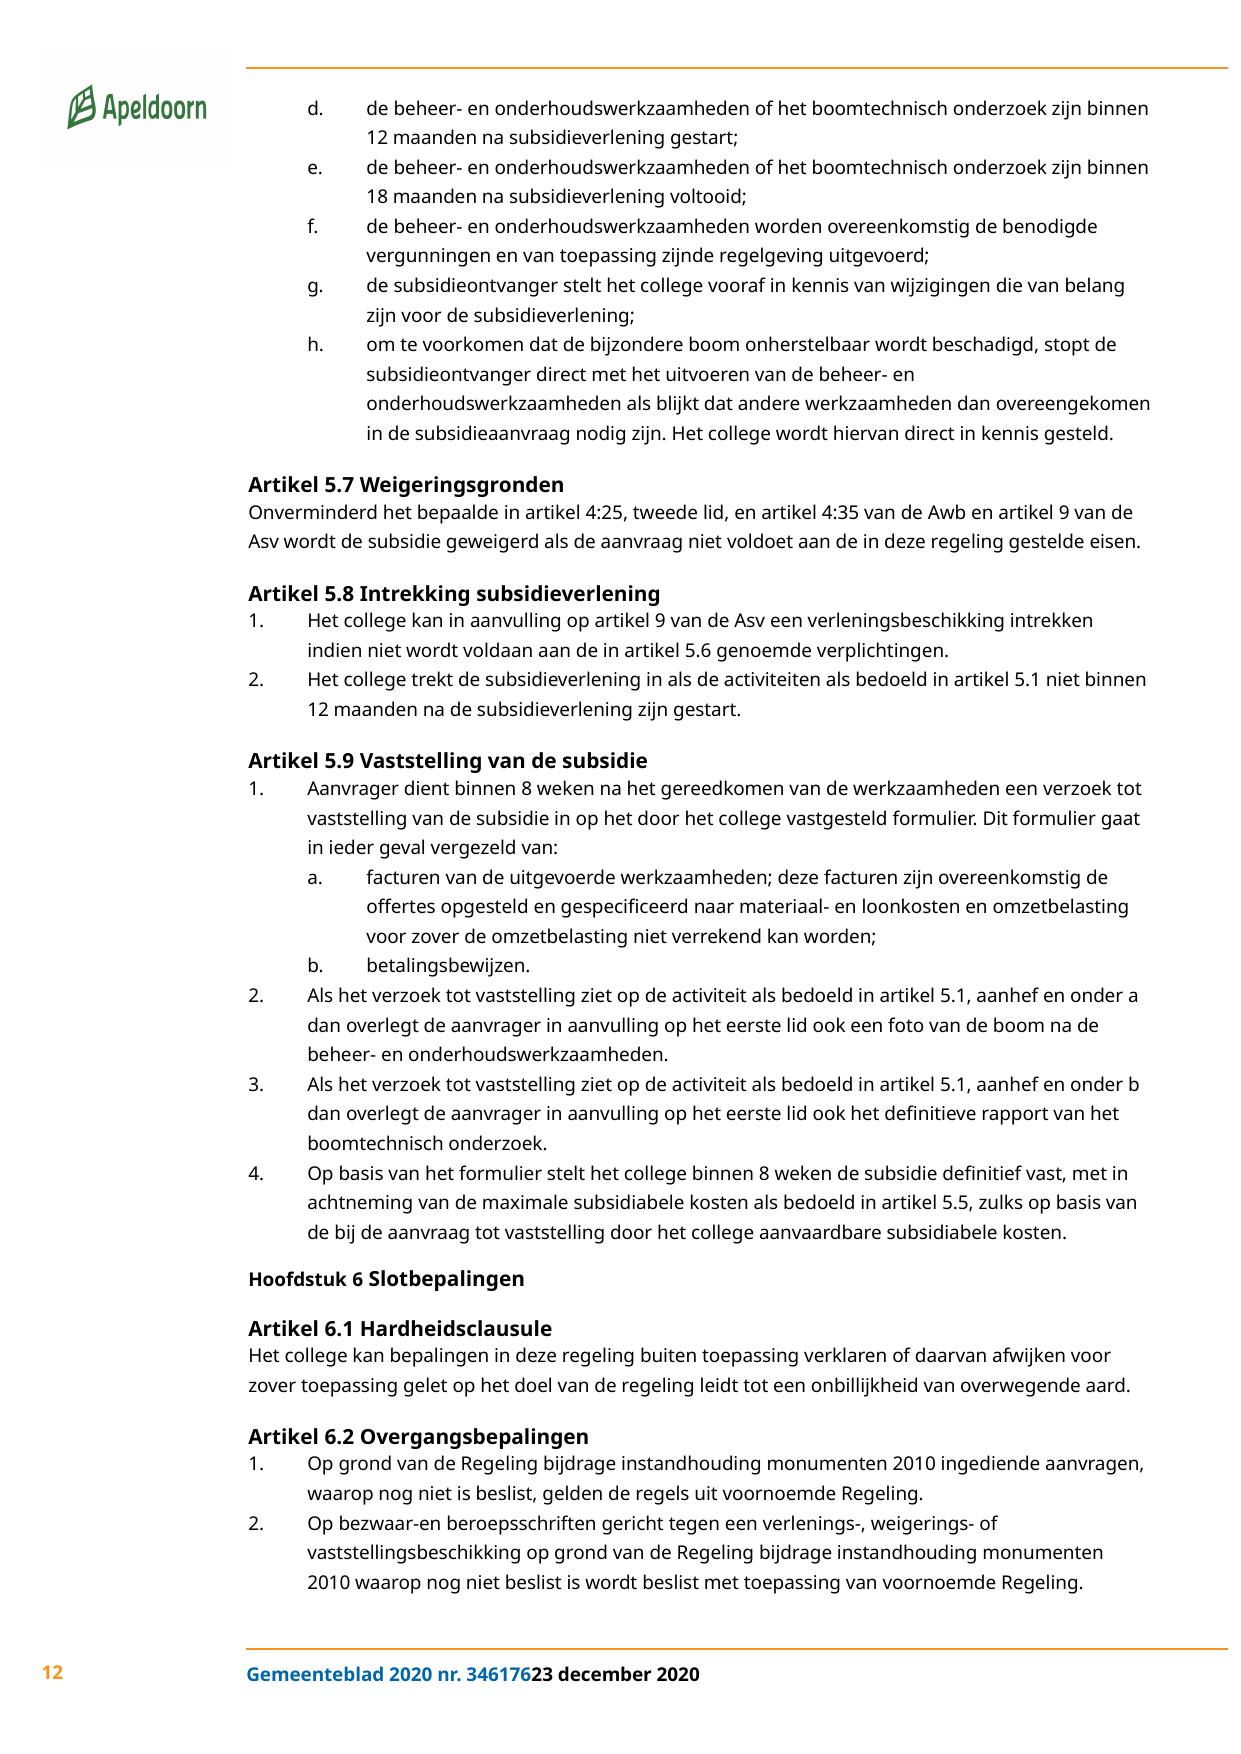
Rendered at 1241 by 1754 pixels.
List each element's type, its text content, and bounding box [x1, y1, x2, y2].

list facturen van de uitgevoerde werkzaamheden; deze facturen zijn overeenkomstig de offertes opgesteld en gespecificeerd naar materiaal- en loonkosten en omzetbelasting voor zover de omzetbelasting niet verrekend kan worden; [307, 864, 1152, 949]
list Het college kan in aanvulling op artikel 9 van de Asv een verleningsbeschikking intrekken indien niet wordt voldaan aan de in artikel 5.6 genoemde verplichtingen. [248, 607, 1152, 663]
text Artikel 5.9 Vaststelling van de subsidie [248, 747, 1152, 775]
text Artikel 5.7 Weigeringsgronden [248, 471, 1152, 499]
list Op basis van het formulier stelt het college binnen 8 weken de subsidie definitief vast, met in achtneming van de maximale subsidiabele kosten als bedoeld in artikel 5.5, zulks op basis van de bij de aanvraag tot vaststelling door het college aanvaardbare subsidiabele kosten. [248, 1160, 1152, 1244]
list Als het verzoek tot vaststelling ziet op de activiteit als bedoeld in artikel 5.1, aanhef en onder b dan overlegt de aanvrager in aanvulling op het eerste lid ook het definitieve rapport van het boomtechnisch onderzoek. [248, 1071, 1152, 1156]
list de beheer- en onderhoudswerkzaamheden of het boomtechnisch onderzoek zijn binnen 12 maanden na subsidieverlening gestart; [307, 95, 1152, 150]
text Hoofdstuk 6 Slotbepalingen [248, 1264, 1152, 1293]
text Het college kan bepalingen in deze regeling buiten toepassing verklaren of daarvan afwijken voor zover toepassing gelet op het doel van de regeling leidt tot een onbillijkheid van overwegende aard. [248, 1342, 1152, 1397]
list de beheer- en onderhoudswerkzaamheden worden overeenkomstig de benodigde vergunningen en van toepassing zijnde regelgeving uitgevoerd; [307, 213, 1152, 268]
list Aanvrager dient binnen 8 weken na het gereedkomen van de werkzaamheden een verzoek tot vaststelling van de subsidie in op het door het college vastgesteld formulier. Dit formulier gaat in ieder geval vergezeld van: [248, 775, 1152, 860]
list betalingsbewijzen. [307, 953, 1152, 978]
list Het college trekt de subsidieverlening in als de activiteiten als bedoeld in artikel 5.1 niet binnen 12 maanden na de subsidieverlening zijn gestart. [248, 667, 1152, 722]
list Op grond van de Regeling bijdrage instandhouding monumenten 2010 ingediende aanvragen, waarop nog niet is beslist, gelden de regels uit voornoemde Regeling. [248, 1451, 1152, 1506]
list de subsidieontvanger stelt het college vooraf in kennis van wijzigingen die van belang zijn voor de subsidieverlening; [307, 272, 1152, 328]
list Op bezwaar-en beroepsschriften gericht tegen een verlenings-, weigerings- of vaststellingsbeschikking op grond van de Regeling bijdrage instandhouding monumenten 2010 waarop nog niet beslist is wordt beslist met toepassing van voornoemde Regeling. [248, 1510, 1152, 1595]
list om te voorkomen dat de bijzondere boom onherstelbaar wordt beschadigd, stopt de subsidieontvanger direct met het uitvoeren van de beheer- en onderhoudswerkzaamheden als blijkt dat andere werkzaamheden dan overeengekomen in de subsidieaanvraag nodig zijn. Het college wordt hiervan direct in kennis gesteld. [307, 331, 1152, 446]
text Artikel 6.2 Overgangsbepalingen [248, 1422, 1152, 1451]
text Artikel 5.8 Intrekking subsidieverlening [248, 579, 1152, 607]
list de beheer- en onderhoudswerkzaamheden of het boomtechnisch onderzoek zijn binnen 18 maanden na subsidieverlening voltooid; [307, 154, 1152, 209]
text Onverminderd het bepaalde in artikel 4:25, tweede lid, en artikel 4:35 van de Awb en artikel 9 van de Asv wordt de subsidie geweigerd als de aanvraag niet voldoet aan de in deze regeling gestelde eisen. [248, 499, 1152, 554]
list Als het verzoek tot vaststelling ziet op de activiteit als bedoeld in artikel 5.1, aanhef en onder a dan overlegt de aanvrager in aanvulling op het eerste lid ook een foto van de boom na de beheer- en onderhoudswerkzaamheden. [248, 982, 1152, 1067]
text Artikel 6.1 Hardheidsclausule [248, 1314, 1152, 1342]
picture [41, 47, 231, 172]
